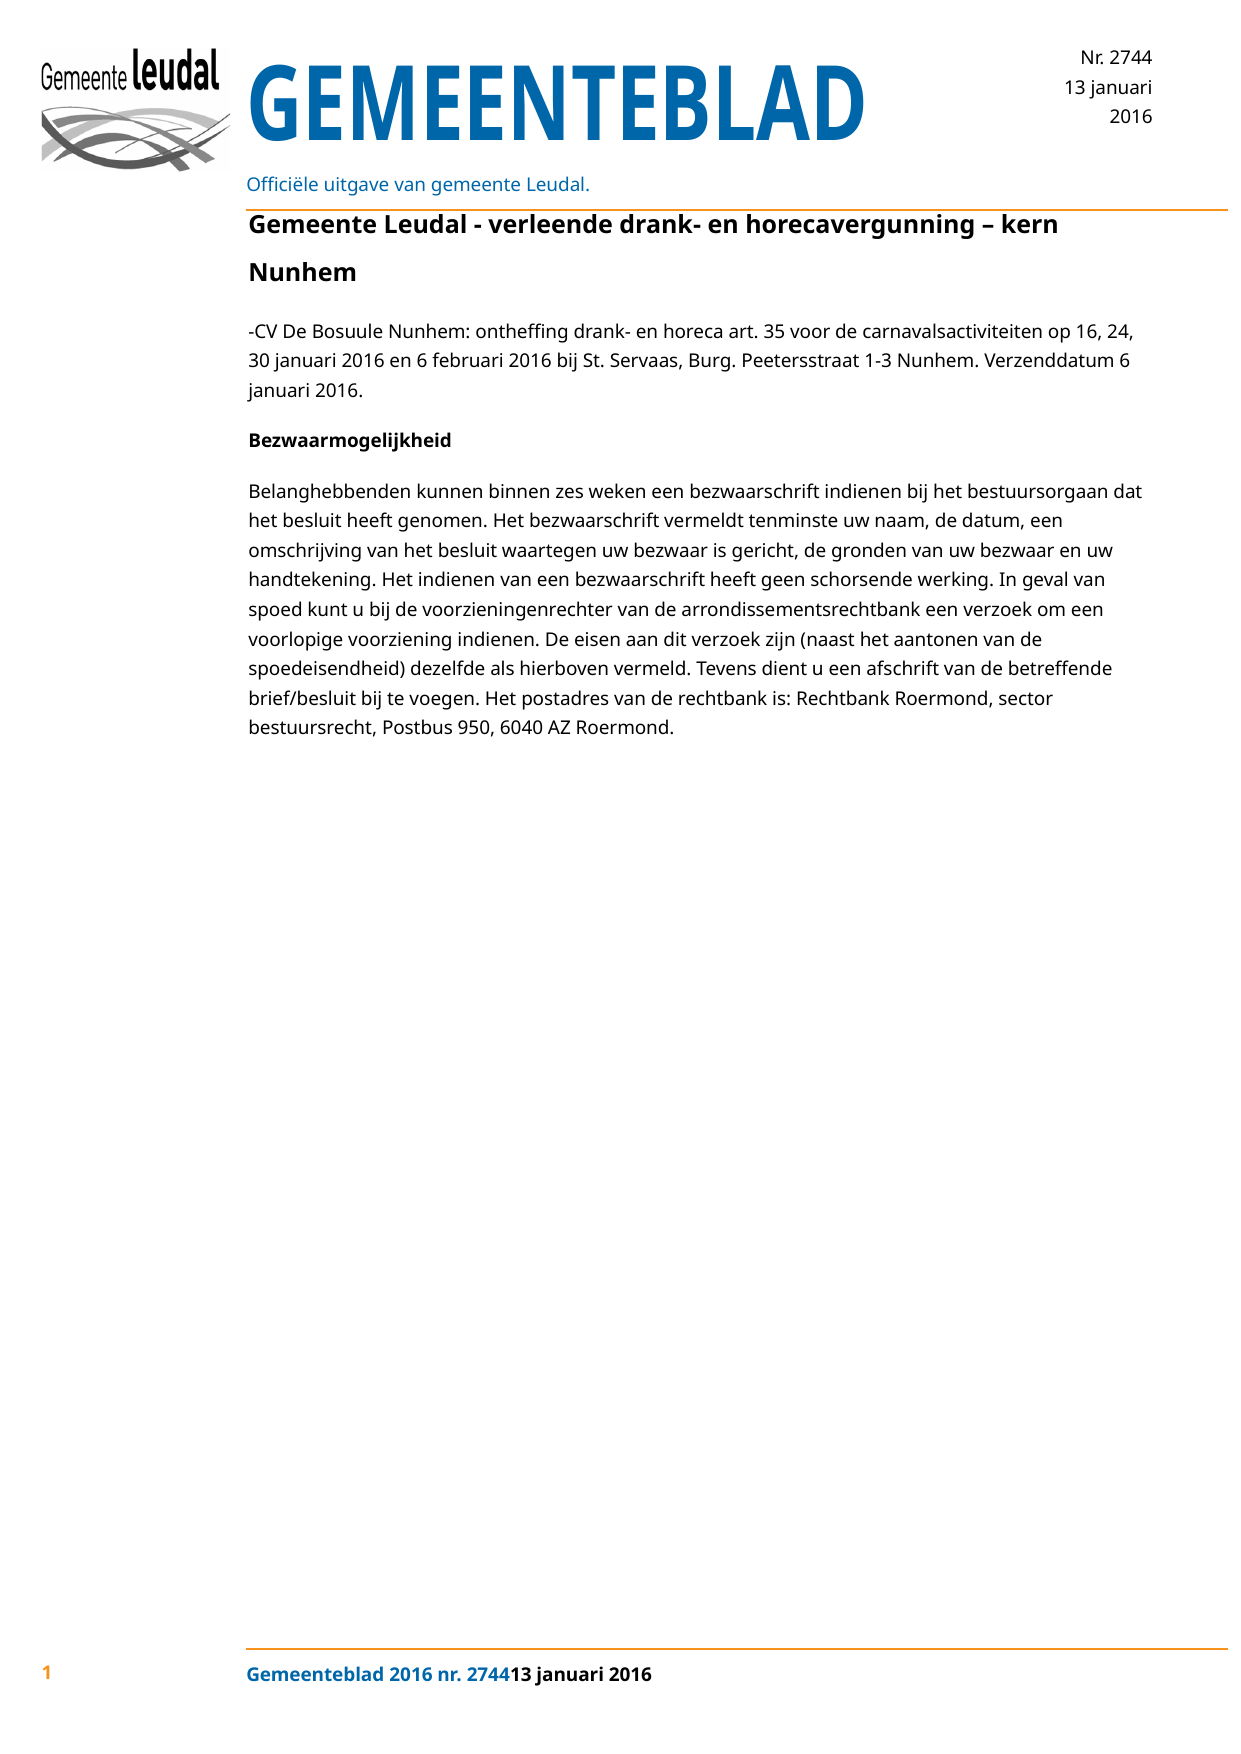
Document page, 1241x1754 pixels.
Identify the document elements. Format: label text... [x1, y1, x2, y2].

text Belanghebbenden kunnen binnen zes weken een bezwaarschrift indienen bij het bestuursorgaan dat het besluit heeft genomen. Het bezwaarschrift vermeldt tenminste uw naam, de datum, een omschrijving van het besluit waartegen uw bezwaar is gericht, de gronden van uw bezwaar en uw handtekening. Het indienen van een bezwaarschrift heeft geen schorsende werking. In geval van spoed kunt u bij de voorzieningenrechter van de arrondissementsrechtbank een verzoek om een voorlopige voorziening indienen. De eisen aan dit verzoek zijn (naast het aantonen van de spoedeisendheid) dezelfde als hierboven vermeld. Tevens dient u een afschrift van de betreffende brief/besluit bij te voegen. Het postadres van de rechtbank is: Rechtbank Roermond, sector bestuursrecht, Postbus 950, 6040 AZ Roermond. [248, 478, 1152, 740]
text -CV De Bosuule Nunhem: ontheffing drank- en horeca art. 35 voor de carnavalsactiviteiten op 16, 24, 30 januari 2016 en 6 februari 2016 bij St. Servaas, Burg. Peetersstraat 1-3 Nunhem. Verzenddatum 6 januari 2016. [248, 318, 1152, 403]
picture [41, 47, 231, 172]
text Bezwaarmogelijkheid [248, 427, 1152, 453]
text Gemeente Leudal - verleende drank- en horecavergunning – kern Nunhem [248, 211, 1152, 288]
